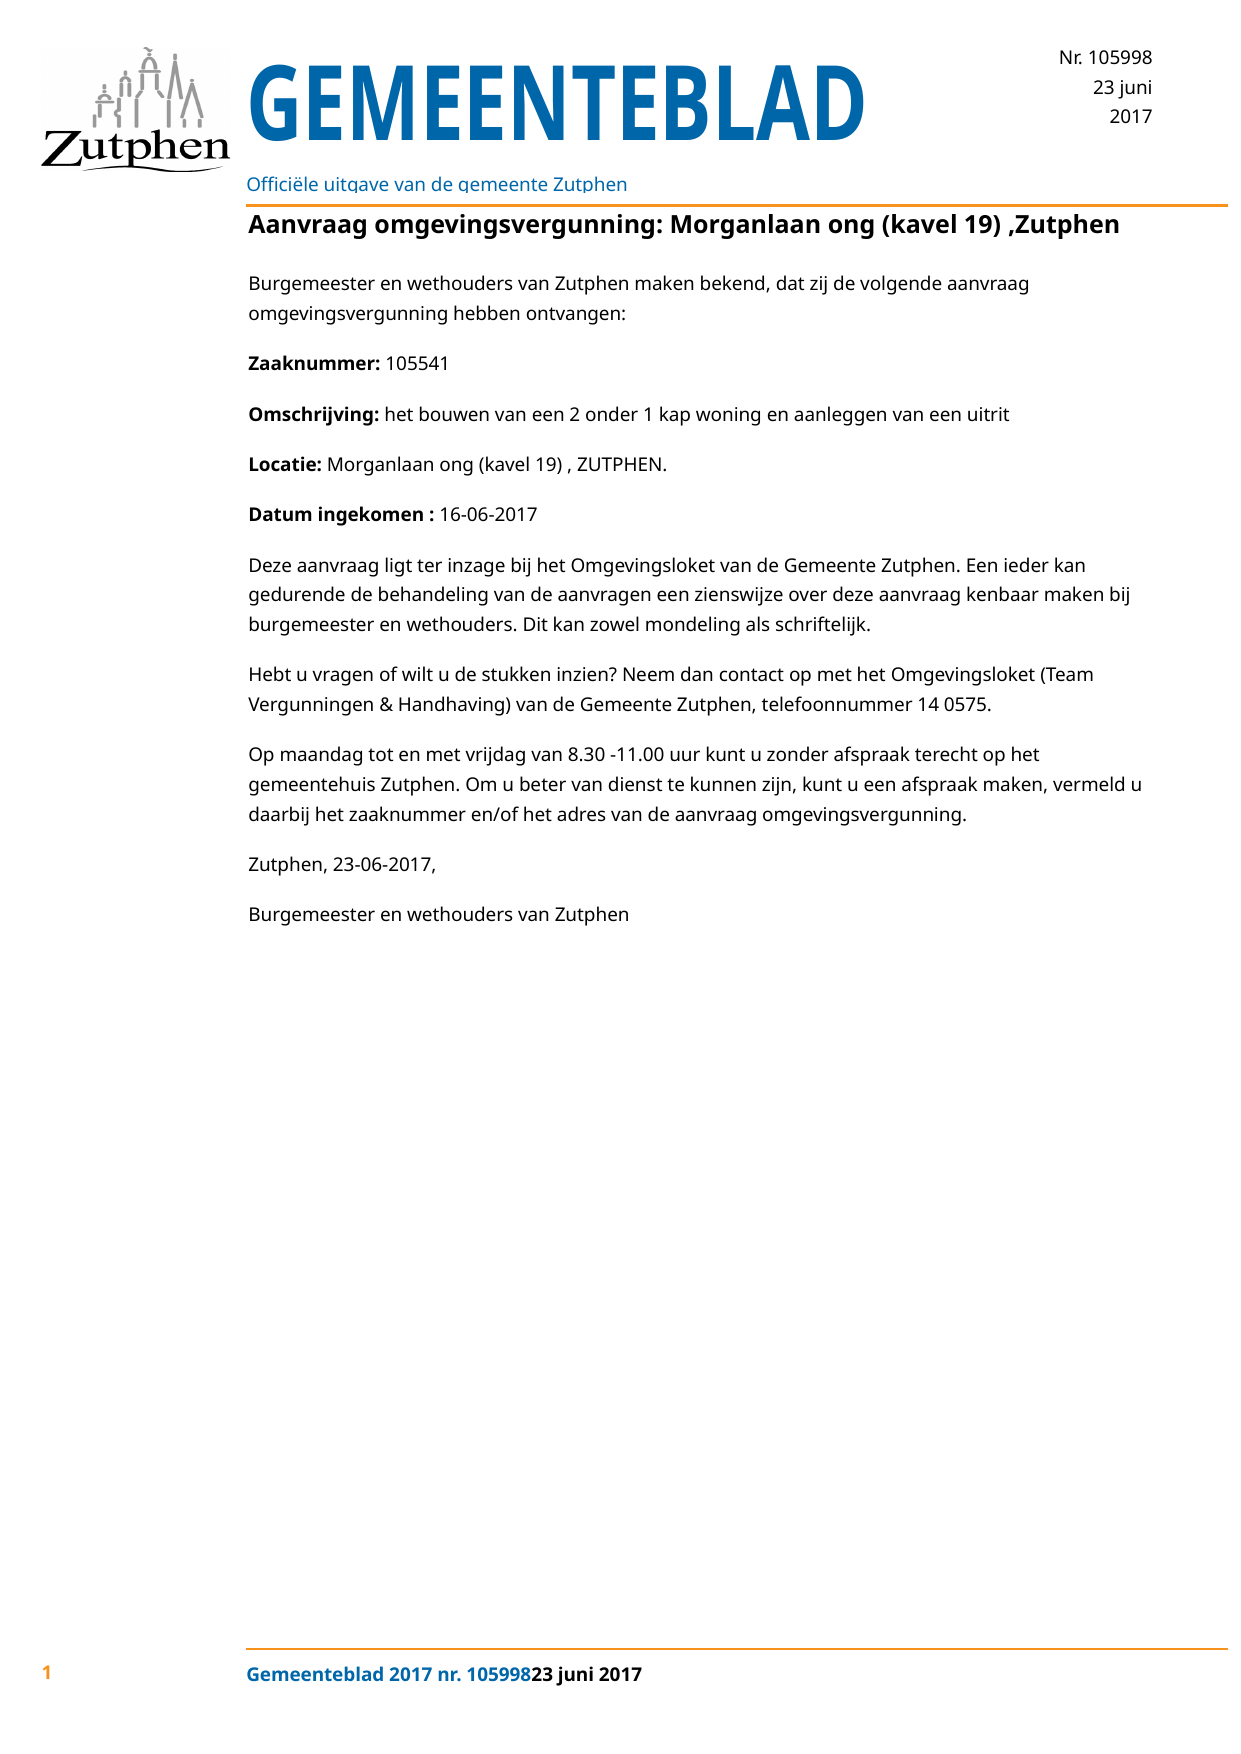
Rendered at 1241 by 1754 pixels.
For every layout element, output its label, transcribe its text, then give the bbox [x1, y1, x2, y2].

text Datum ingekomen : 16-06-2017 [248, 502, 1152, 527]
text Aanvraag omgevingsvergunning: Morganlaan ong (kavel 19) ,Zutphen [248, 207, 1152, 241]
text Op maandag tot en met vrijdag van 8.30 -11.00 uur kunt u zonder afspraak terecht op het gemeentehuis Zutphen. Om u beter van dienst te kunnen zijn, kunt u een afspraak maken, vermeld u daarbij het zaaknummer en/of het adres van de aanvraag omgevingsvergunning. [248, 742, 1152, 826]
text Deze aanvraag ligt ter inzage bij het Omgevingsloket van de Gemeente Zutphen. Een ieder kan gedurende de behandeling van de aanvragen een zienswijze over deze aanvraag kenbaar maken bij burgemeester en wethouders. Dit kan zowel mondeling als schriftelijk. [248, 552, 1152, 637]
text Zaaknummer: 105541 [248, 350, 1152, 376]
text Hebt u vragen of wilt u de stukken inzien? Neem dan contact op met het Omgevingsloket (Team Vergunningen & Handhaving) van de Gemeente Zutphen, telefoonnummer 14 0575. [248, 662, 1152, 717]
text Burgemeester en wethouders van Zutphen maken bekend, dat zij de volgende aanvraag omgevingsvergunning hebben ontvangen: [248, 270, 1152, 326]
picture [41, 47, 231, 172]
text Burgemeester en wethouders van Zutphen [248, 902, 1152, 927]
text Zutphen, 23-06-2017, [248, 851, 1152, 877]
text Omschrijving: het bouwen van een 2 onder 1 kap woning en aanleggen van een uitrit [248, 401, 1152, 426]
text Locatie: Morganlaan ong (kavel 19) , ZUTPHEN. [248, 451, 1152, 477]
